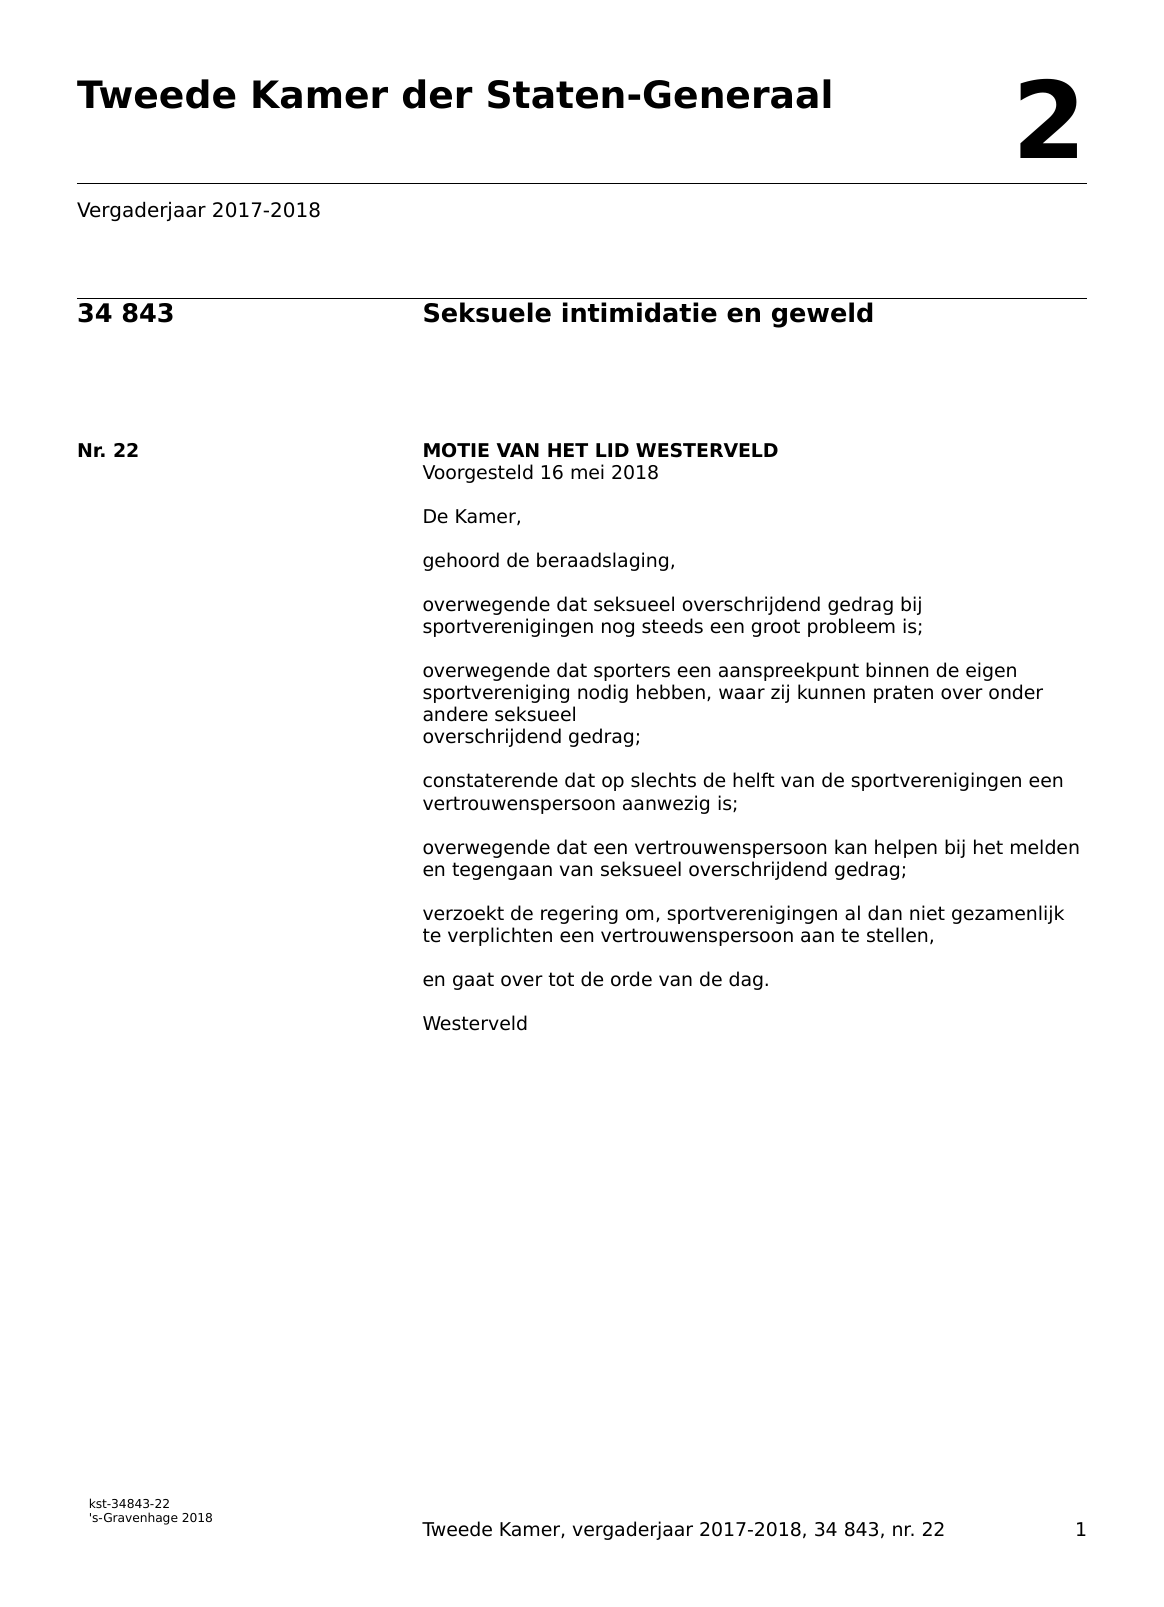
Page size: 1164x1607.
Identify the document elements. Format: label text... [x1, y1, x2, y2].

table_header 2 [886, 59, 1087, 183]
subtitle 34 843 Seksuele intimidatie en geweld [77, 299, 1087, 329]
table_cell Vergaderjaar 2017-2018 [77, 184, 1087, 298]
text constaterende dat op slechts de helft van de sportverenigingen een vertrouwenspersoon aanwezig is; [422, 770, 1087, 814]
text gehoord de beraadslaging, [422, 550, 1087, 572]
text De Kamer, [422, 506, 1087, 528]
text verzoekt de regering om, sportverenigingen al dan niet gezamenlijk te verplichten een vertrouwenspersoon aan te stellen, [422, 903, 1087, 947]
table_header Tweede Kamer der Staten-Generaal [77, 59, 886, 183]
subtitle Nr. 22 MOTIE VAN HET LID WESTERVELD [77, 440, 1087, 462]
text overwegende dat een vertrouwenspersoon kan helpen bij het melden en tegengaan van seksueel overschrijdend gedrag; [422, 837, 1087, 881]
text 's-Gravenhage 2018 [88, 1511, 323, 1525]
text kst-34843-22 [88, 1497, 323, 1511]
text Voorgesteld 16 mei 2018 [422, 462, 1087, 484]
text overwegende dat sporters een aanspreekpunt binnen de eigen sportvereniging nodig hebben, waar zij kunnen praten over onder andere seksueel [422, 660, 1087, 726]
text en gaat over tot de orde van de dag. [422, 969, 1087, 991]
text overwegende dat seksueel overschrijdend gedrag bij sportverenigingen nog steeds een groot probleem is; [422, 594, 1087, 638]
text Westerveld [422, 1013, 1087, 1035]
text overschrijdend gedrag; [422, 726, 1087, 748]
